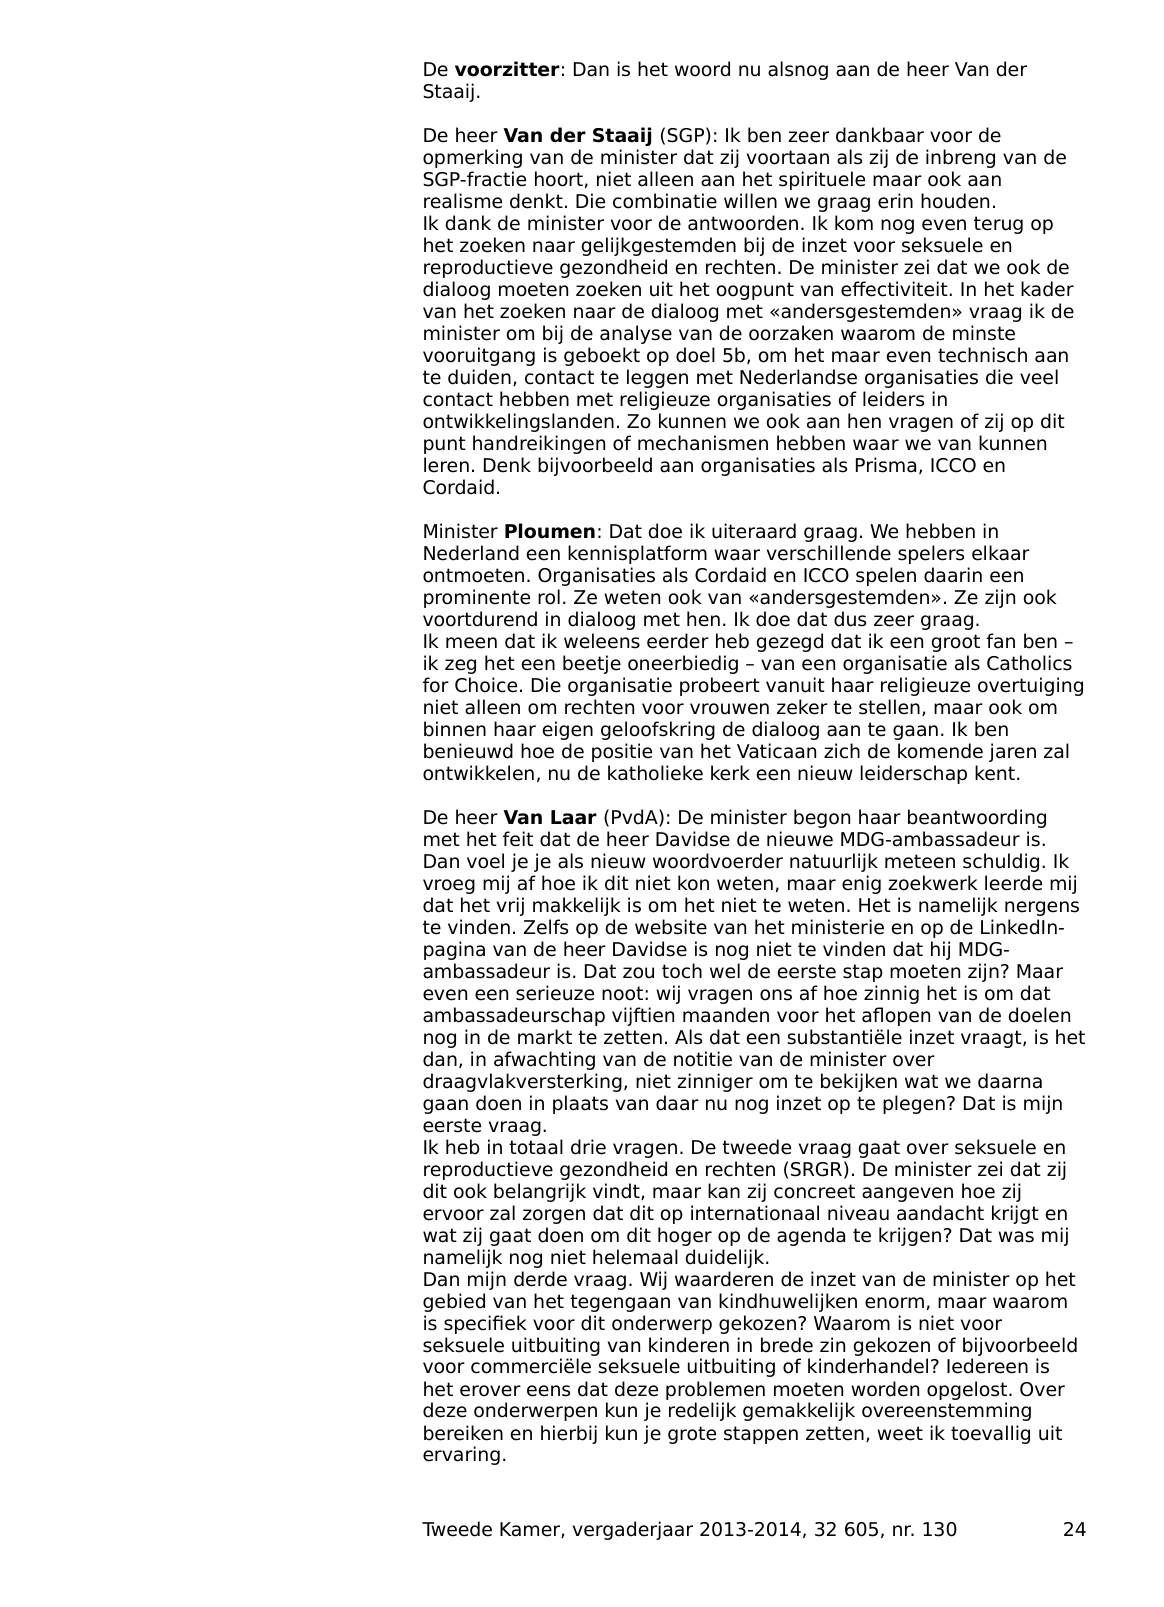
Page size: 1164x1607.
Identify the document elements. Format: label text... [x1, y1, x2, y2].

text De heer Van Laar (PvdA): De minister begon haar beantwoording met het feit dat de heer Davidse de nieuwe MDG-ambassadeur is. Dan voel je je als nieuw woordvoerder natuurlijk meteen schuldig. Ik vroeg mij af hoe ik dit niet kon weten, maar enig zoekwerk leerde mij dat het vrij makkelijk is om het niet te weten. Het is namelijk nergens te vinden. Zelfs op de website van het ministerie en op de LinkedIn-pagina van de heer Davidse is nog niet te vinden dat hij MDG-ambassadeur is. Dat zou toch wel de eerste stap moeten zijn? Maar even een serieuze noot: wij vragen ons af hoe zinnig het is om dat ambassadeurschap vijftien maanden voor het aflopen van de doelen nog in de markt te zetten. Als dat een substantiële inzet vraagt, is het dan, in afwachting van de notitie van de minister over draagvlakversterking, niet zinniger om te bekijken wat we daarna gaan doen in plaats van daar nu nog inzet op te plegen? Dat is mijn eerste vraag. [422, 807, 1087, 1137]
text De heer Van der Staaij (SGP): Ik ben zeer dankbaar voor de opmerking van de minister dat zij voortaan als zij de inbreng van de SGP-fractie hoort, niet alleen aan het spirituele maar ook aan realisme denkt. Die combinatie willen we graag erin houden. [422, 125, 1087, 213]
text Dan mijn derde vraag. Wij waarderen de inzet van de minister op het gebied van het tegengaan van kindhuwelijken enorm, maar waarom is specifiek voor dit onderwerp gekozen? Waarom is niet voor seksuele uitbuiting van kinderen in brede zin gekozen of bijvoorbeeld voor commerciële seksuele uitbuiting of kinderhandel? Iedereen is het erover eens dat deze problemen moeten worden opgelost. Over deze onderwerpen kun je redelijk gemakkelijk overeenstemming bereiken en hierbij kun je grote stappen zetten, weet ik toevallig uit ervaring. [422, 1268, 1087, 1466]
text De voorzitter: Dan is het woord nu alsnog aan de heer Van der Staaij. [422, 59, 1087, 103]
text Ik meen dat ik weleens eerder heb gezegd dat ik een groot fan ben – ik zeg het een beetje oneerbiedig – van een organisatie als Catholics for Choice. Die organisatie probeert vanuit haar religieuze overtuiging niet alleen om rechten voor vrouwen zeker te stellen, maar ook om binnen haar eigen geloofskring de dialoog aan te gaan. Ik ben benieuwd hoe de positie van het Vaticaan zich de komende jaren zal ontwikkelen, nu de katholieke kerk een nieuw leiderschap kent. [422, 631, 1087, 785]
text Ik heb in totaal drie vragen. De tweede vraag gaat over seksuele en reproductieve gezondheid en rechten (SRGR). De minister zei dat zij dit ook belangrijk vindt, maar kan zij concreet aangeven hoe zij ervoor zal zorgen dat dit op internationaal niveau aandacht krijgt en wat zij gaat doen om dit hoger op de agenda te krijgen? Dat was mij namelijk nog niet helemaal duidelijk. [422, 1137, 1087, 1268]
text Minister Ploumen: Dat doe ik uiteraard graag. We hebben in Nederland een kennisplatform waar verschillende spelers elkaar ontmoeten. Organisaties als Cordaid en ICCO spelen daarin een prominente rol. Ze weten ook van «andersgestemden». Ze zijn ook voortdurend in dialoog met hen. Ik doe dat dus zeer graag. [422, 521, 1087, 631]
text Ik dank de minister voor de antwoorden. Ik kom nog even terug op het zoeken naar gelijkgestemden bij de inzet voor seksuele en reproductieve gezondheid en rechten. De minister zei dat we ook de dialoog moeten zoeken uit het oogpunt van effectiviteit. In het kader van het zoeken naar de dialoog met «andersgestemden» vraag ik de minister om bij de analyse van de oorzaken waarom de minste vooruitgang is geboekt op doel 5b, om het maar even technisch aan te duiden, contact te leggen met Nederlandse organisaties die veel contact hebben met religieuze organisaties of leiders in ontwikkelingslanden. Zo kunnen we ook aan hen vragen of zij op dit punt handreikingen of mechanismen hebben waar we van kunnen leren. Denk bijvoorbeeld aan organisaties als Prisma, ICCO en Cordaid. [422, 213, 1087, 499]
